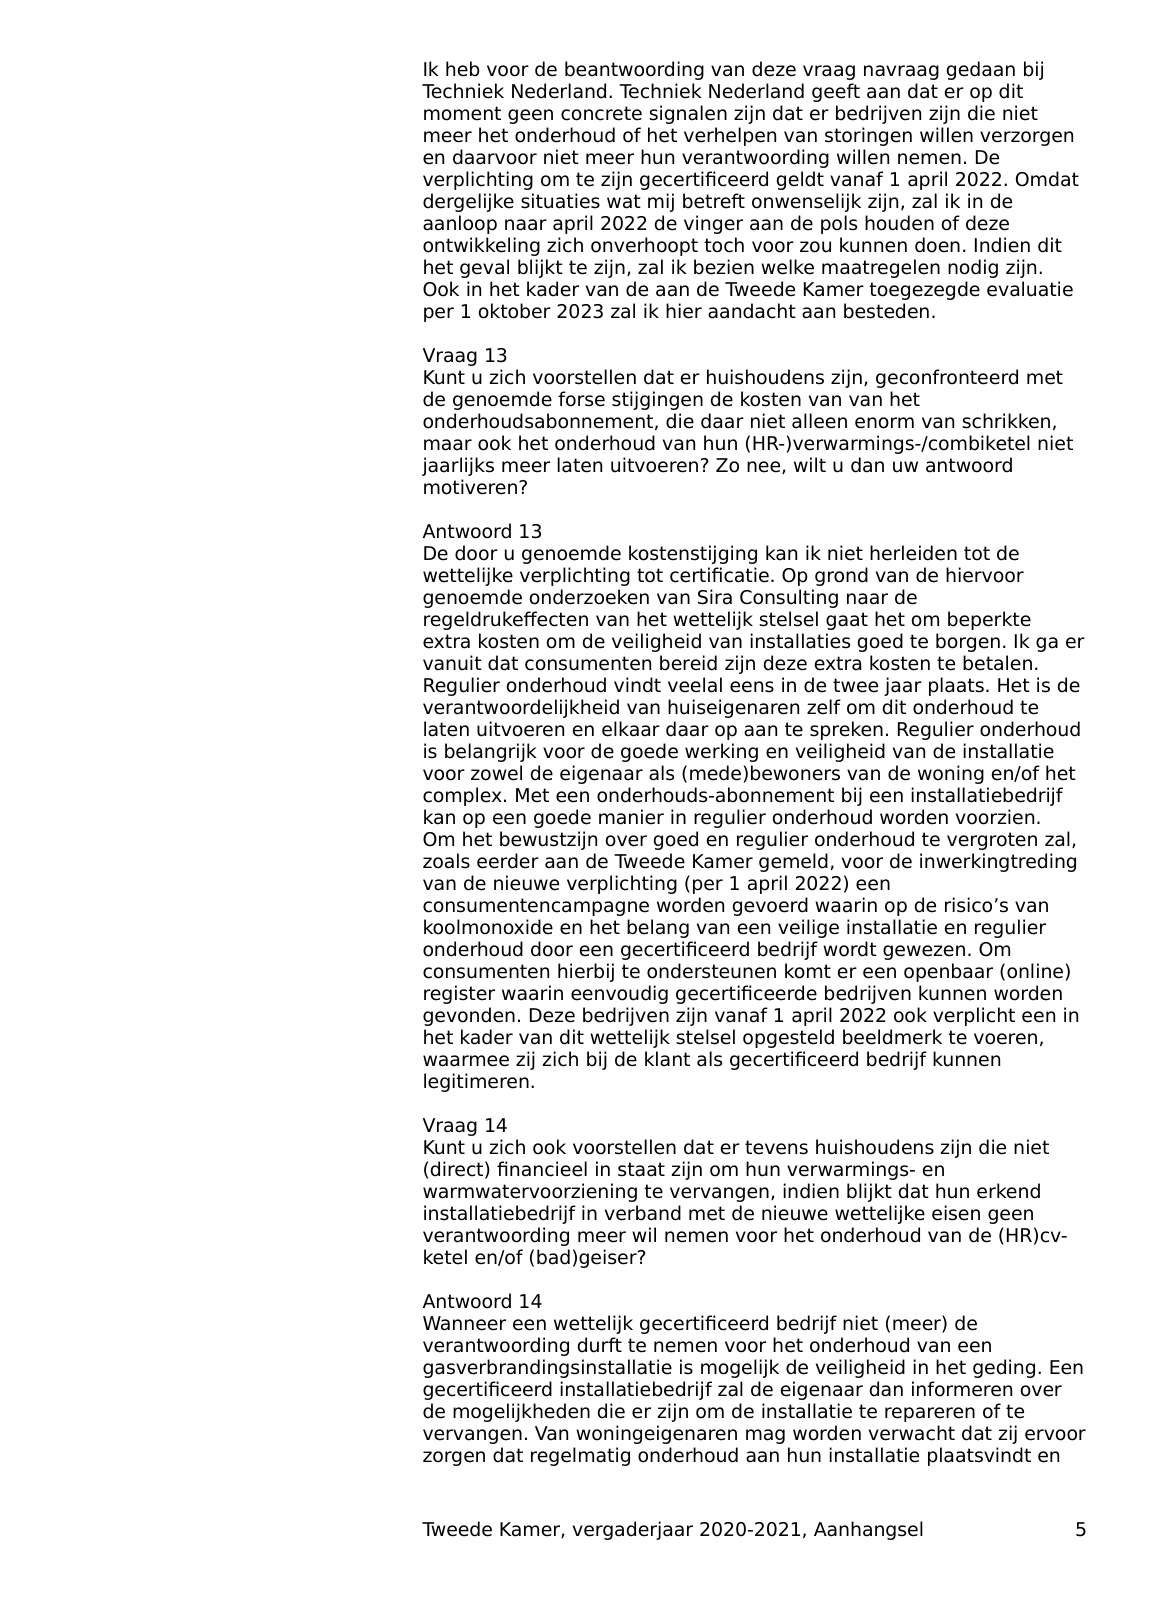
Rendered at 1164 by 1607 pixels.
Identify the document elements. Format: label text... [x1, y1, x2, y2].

text De door u genoemde kostenstijging kan ik niet herleiden tot de wettelijke verplichting tot certificatie. Op grond van de hiervoor genoemde onderzoeken van Sira Consulting naar de regeldrukeffecten van het wettelijk stelsel gaat het om beperkte extra kosten om de veiligheid van installaties goed te borgen. Ik ga er vanuit dat consumenten bereid zijn deze extra kosten te betalen. [422, 543, 1087, 675]
text Kunt u zich voorstellen dat er huishoudens zijn, geconfronteerd met de genoemde forse stijgingen de kosten van van het onderhoudsabonnement, die daar niet alleen enorm van schrikken, maar ook het onderhoud van hun (HR-)verwarmings-/combiketel niet jaarlijks meer laten uitvoeren? Zo nee, wilt u dan uw antwoord motiveren? [422, 367, 1087, 499]
text Om het bewustzijn over goed en regulier onderhoud te vergroten zal, zoals eerder aan de Tweede Kamer gemeld, voor de inwerkingtreding van de nieuwe verplichting (per 1 april 2022) een consumentencampagne worden gevoerd waarin op de risico’s van koolmonoxide en het belang van een veilige installatie en regulier onderhoud door een gecertificeerd bedrijf wordt gewezen. Om consumenten hierbij te ondersteunen komt er een openbaar (online) register waarin eenvoudig gecertificeerde bedrijven kunnen worden gevonden. Deze bedrijven zijn vanaf 1 april 2022 ook verplicht een in het kader van dit wettelijk stelsel opgesteld beeldmerk te voeren, waarmee zij zich bij de klant als gecertificeerd bedrijf kunnen legitimeren. [422, 829, 1087, 1092]
text Vraag 14 [422, 1115, 1087, 1137]
text Ik heb voor de beantwoording van deze vraag navraag gedaan bij Techniek Nederland. Techniek Nederland geeft aan dat er op dit moment geen concrete signalen zijn dat er bedrijven zijn die niet meer het onderhoud of het verhelpen van storingen willen verzorgen en daarvoor niet meer hun verantwoording willen nemen. De verplichting om te zijn gecertificeerd geldt vanaf 1 april 2022. Omdat dergelijke situaties wat mij betreft onwenselijk zijn, zal ik in de aanloop naar april 2022 de vinger aan de pols houden of deze ontwikkeling zich onverhoopt toch voor zou kunnen doen. Indien dit het geval blijkt te zijn, zal ik bezien welke maatregelen nodig zijn. Ook in het kader van de aan de Tweede Kamer toegezegde evaluatie per 1 oktober 2023 zal ik hier aandacht aan besteden. [422, 59, 1087, 323]
text Wanneer een wettelijk gecertificeerd bedrijf niet (meer) de verantwoording durft te nemen voor het onderhoud van een gasverbrandingsinstallatie is mogelijk de veiligheid in het geding. Een gecertificeerd installatiebedrijf zal de eigenaar dan informeren over de mogelijkheden die er zijn om de installatie te repareren of te vervangen. Van woningeigenaren mag worden verwacht dat zij ervoor zorgen dat regelmatig onderhoud aan hun installatie plaatsvindt en [422, 1313, 1087, 1467]
text Regulier onderhoud vindt veelal eens in de twee jaar plaats. Het is de verantwoordelijkheid van huiseigenaren zelf om dit onderhoud te laten uitvoeren en elkaar daar op aan te spreken. Regulier onderhoud is belangrijk voor de goede werking en veiligheid van de installatie voor zowel de eigenaar als (mede)bewoners van de woning en/of het complex. Met een onderhouds-abonnement bij een installatiebedrijf kan op een goede manier in regulier onderhoud worden voorzien. [422, 675, 1087, 829]
text Antwoord 14 [422, 1291, 1087, 1313]
text Vraag 13 [422, 345, 1087, 367]
text Antwoord 13 [422, 521, 1087, 543]
text Kunt u zich ook voorstellen dat er tevens huishoudens zijn die niet (direct) financieel in staat zijn om hun verwarmings- en warmwatervoorziening te vervangen, indien blijkt dat hun erkend installatiebedrijf in verband met de nieuwe wettelijke eisen geen verantwoording meer wil nemen voor het onderhoud van de (HR)cv-ketel en/of (bad)geiser? [422, 1137, 1087, 1268]
